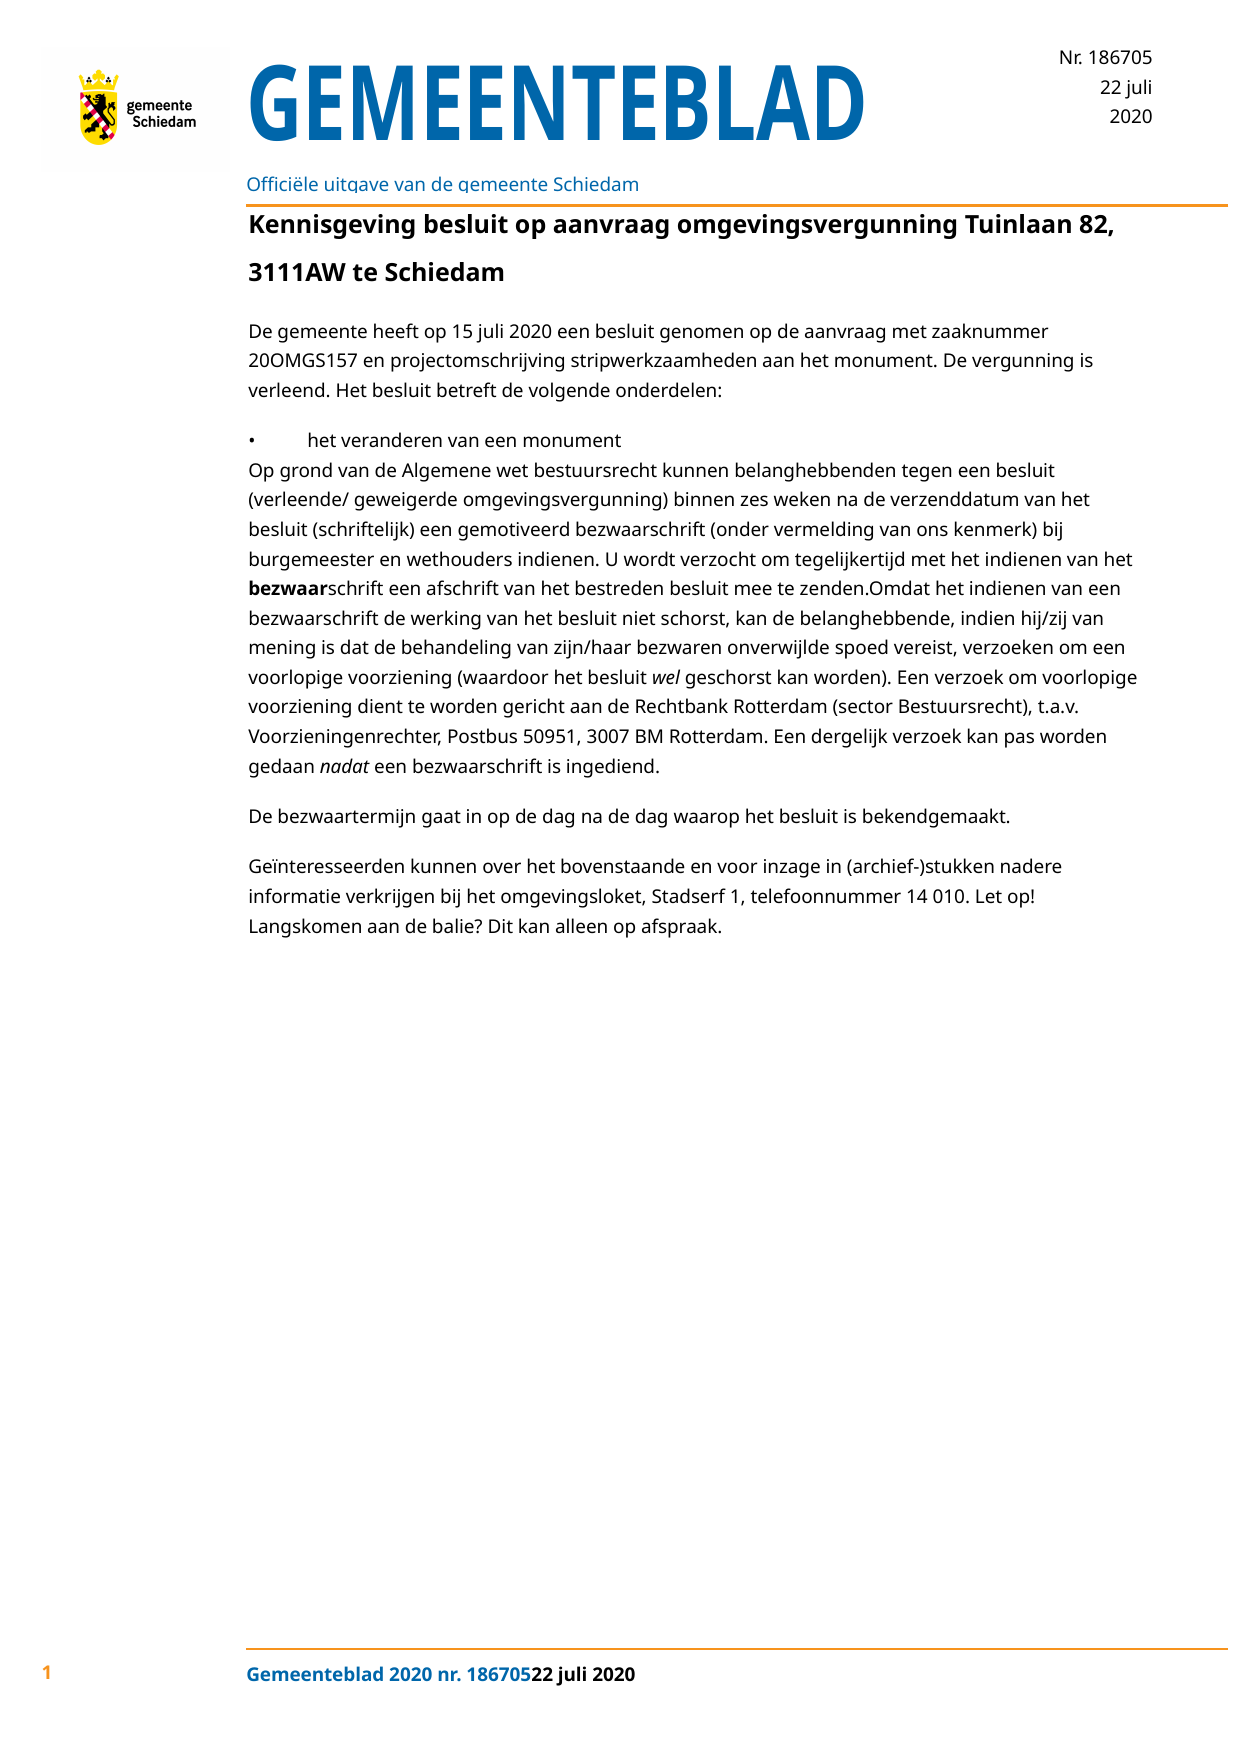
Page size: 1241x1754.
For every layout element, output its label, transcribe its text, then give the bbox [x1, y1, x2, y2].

list het veranderen van een monument [248, 427, 1152, 453]
picture [41, 47, 231, 172]
text Op grond van de Algemene wet bestuursrecht kunnen belanghebbenden tegen een besluit (verleende/ geweigerde omgevingsvergunning) binnen zes weken na de verzenddatum van het besluit (schriftelijk) een gemotiveerd bezwaarschrift (onder vermelding van ons kenmerk) bij burgemeester en wethouders indienen. U wordt verzocht om tegelijkertijd met het indienen van het bezwaarschrift een afschrift van het bestreden besluit mee te zenden.Omdat het indienen van een bezwaarschrift de werking van het besluit niet schorst, kan de belanghebbende, indien hij/zij van mening is dat de behandeling van zijn/haar bezwaren onverwijlde spoed vereist, verzoeken om een voorlopige voorziening (waardoor het besluit wel geschorst kan worden). Een verzoek om voorlopige voorziening dient te worden gericht aan de Rechtbank Rotterdam (sector Bestuursrecht), t.a.v. Voorzieningenrechter, Postbus 50951, 3007 BM Rotterdam. Een dergelijk verzoek kan pas worden gedaan nadat een bezwaarschrift is ingediend. [248, 457, 1152, 779]
text De gemeente heeft op 15 juli 2020 een besluit genomen op de aanvraag met zaaknummer 20OMGS157 en projectomschrijving stripwerkzaamheden aan het monument. De vergunning is verleend. Het besluit betreft de volgende onderdelen: [248, 318, 1152, 403]
text De bezwaartermijn gaat in op de dag na de dag waarop het besluit is bekendgemaakt. [248, 803, 1152, 829]
text Geïnteresseerden kunnen over het bovenstaande en voor inzage in (archief-)stukken nadere informatie verkrijgen bij het omgevingsloket, Stadserf 1, telefoonnummer 14 010. Let op! Langskomen aan de balie? Dit kan alleen op afspraak. [248, 854, 1152, 939]
text Kennisgeving besluit op aanvraag omgevingsvergunning Tuinlaan 82, 3111AW te Schiedam [248, 207, 1152, 288]
